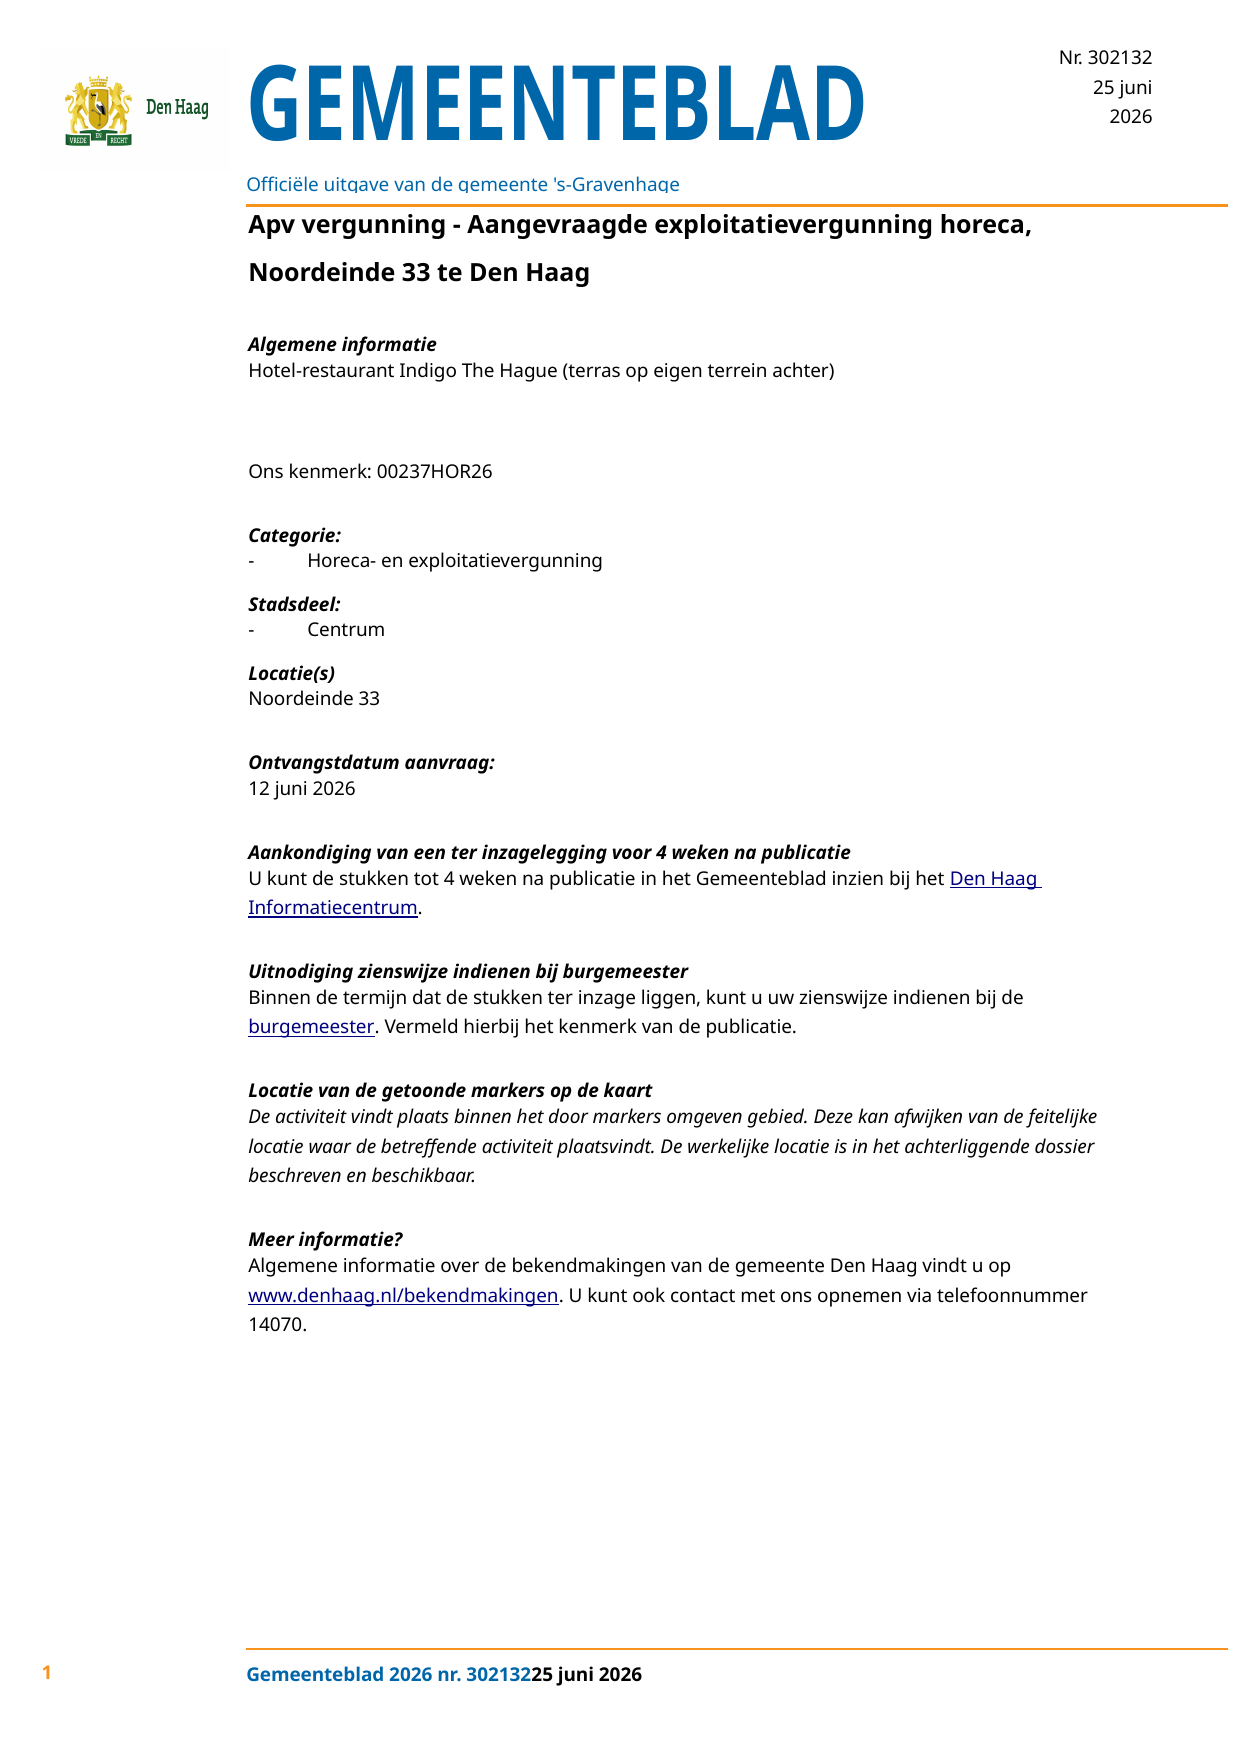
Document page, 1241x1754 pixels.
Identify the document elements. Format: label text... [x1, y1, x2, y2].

text Categorie: [248, 522, 1152, 548]
text De activiteit vindt plaats binnen het door markers omgeven gebied. Deze kan afwijken van de feitelijke locatie waar de betreffende activiteit plaatsvindt. De werkelijke locatie is in het achterliggende dossier beschreven en beschikbaar. [248, 1103, 1152, 1188]
list Horeca- en exploitatievergunning [248, 548, 1152, 573]
text Hotel-restaurant Indigo The Hague (terras op eigen terrein achter) [248, 357, 1152, 383]
text 12 juni 2026 [248, 775, 1152, 801]
text Locatie van de getoonde markers op de kaart [248, 1078, 1152, 1103]
text Meer informatie? [248, 1226, 1152, 1252]
text Binnen de termijn dat de stukken ter inzage liggen, kunt u uw zienswijze indienen bij de burgemeester. Vermeld hierbij het kenmerk van de publicatie. [248, 984, 1152, 1039]
text Apv vergunning - Aangevraagde exploitatievergunning horeca, Noordeinde 33 te Den Haag [248, 207, 1152, 288]
text Uitnodiging zienswijze indienen bij burgemeester [248, 958, 1152, 984]
text Ons kenmerk: 00237HOR26 [248, 458, 1152, 484]
text U kunt de stukken tot 4 weken na publicatie in het Gemeenteblad inzien bij het Den Haag Informatiecentrum. [248, 865, 1152, 920]
text Noordeinde 33 [248, 685, 1152, 711]
text Ontvangstdatum aanvraag: [248, 749, 1152, 775]
text Algemene informatie [248, 331, 1152, 357]
list Centrum [248, 617, 1152, 642]
text Algemene informatie over de bekendmakingen van de gemeente Den Haag vindt u op www.denhaag.nl/bekendmakingen. U kunt ook contact met ons opnemen via telefoonnummer 14070. [248, 1252, 1152, 1337]
picture [41, 47, 231, 172]
text Aankondiging van een ter inzagelegging voor 4 weken na publicatie [248, 839, 1152, 865]
text Locatie(s) [248, 660, 1152, 685]
text Stadsdeel: [248, 591, 1152, 617]
